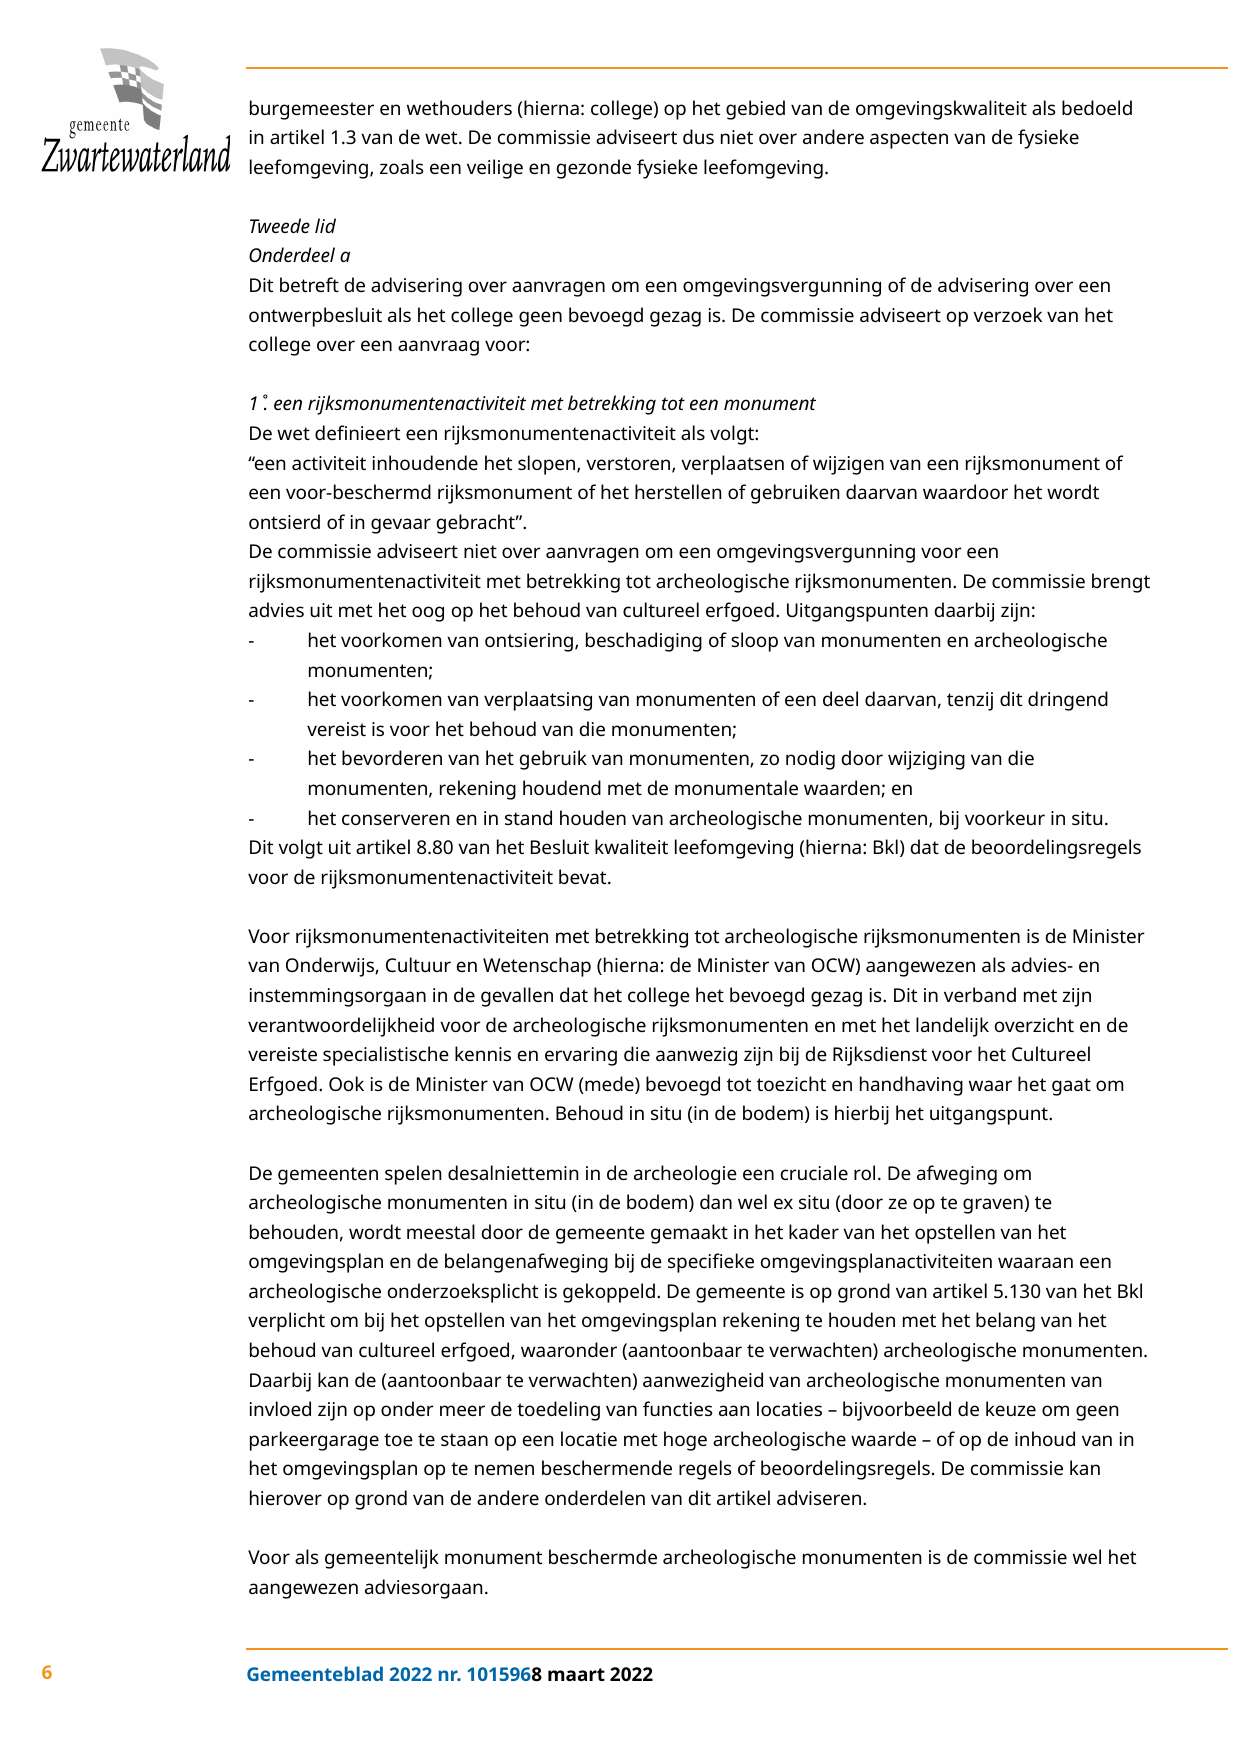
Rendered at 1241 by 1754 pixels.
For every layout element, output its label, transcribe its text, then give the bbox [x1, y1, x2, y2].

picture [41, 47, 231, 172]
text Dit volgt uit artikel 8.80 van het Besluit kwaliteit leefomgeving (hierna: Bkl) dat de beoordelingsregels voor de rijksmonumentenactiviteit bevat. [248, 834, 1152, 890]
list het conserveren en in stand houden van archeologische monumenten, bij voorkeur in situ. [248, 805, 1152, 831]
list het voorkomen van ontsiering, beschadiging of sloop van monumenten en archeologische monumenten; [248, 627, 1152, 683]
text 1 ̊. een rijksmonumentenactiviteit met betrekking tot een monument [248, 391, 1152, 416]
text Dit betreft de advisering over aanvragen om een omgevingsvergunning of de advisering over een ontwerpbesluit als het college geen bevoegd gezag is. De commissie adviseert op verzoek van het college over een aanvraag voor: [248, 272, 1152, 357]
text Onderdeel a [248, 243, 1152, 268]
list het voorkomen van verplaatsing van monumenten of een deel daarvan, tenzij dit dringend vereist is voor het behoud van die monumenten; [248, 686, 1152, 742]
text burgemeester en wethouders (hierna: college) op het gebied van de omgevingskwaliteit als bedoeld in artikel 1.3 van de wet. De commissie adviseert dus niet over andere aspecten van de fysieke leefomgeving, zoals een veilige en gezonde fysieke leefomgeving. [248, 95, 1152, 180]
text Tweede lid [248, 213, 1152, 239]
text “een activiteit inhoudende het slopen, verstoren, verplaatsen of wijzigen van een rijksmonument of een voor-beschermd rijksmonument of het herstellen of gebruiken daarvan waardoor het wordt ontsierd of in gevaar gebracht”. [248, 450, 1152, 535]
text De commissie adviseert niet over aanvragen om een omgevingsvergunning voor een rijksmonumentenactiviteit met betrekking tot archeologische rijksmonumenten. De commissie brengt advies uit met het oog op het behoud van cultureel erfgoed. Uitgangspunten daarbij zijn: [248, 538, 1152, 623]
text Voor als gemeentelijk monument beschermde archeologische monumenten is de commissie wel het aangewezen adviesorgaan. [248, 1544, 1152, 1600]
text De gemeenten spelen desalniettemin in de archeologie een cruciale rol. De afweging om archeologische monumenten in situ (in de bodem) dan wel ex situ (door ze op te graven) te behouden, wordt meestal door de gemeente gemaakt in het kader van het opstellen van het omgevingsplan en de belangenafweging bij de specifieke omgevingsplanactiviteiten waaraan een archeologische onderzoeksplicht is gekoppeld. De gemeente is op grond van artikel 5.130 van het Bkl verplicht om bij het opstellen van het omgevingsplan rekening te houden met het belang van het behoud van cultureel erfgoed, waaronder (aantoonbaar te verwachten) archeologische monumenten. Daarbij kan de (aantoonbaar te verwachten) aanwezigheid van archeologische monumenten van invloed zijn op onder meer de toedeling van functies aan locaties – bijvoorbeeld de keuze om geen parkeergarage toe te staan op een locatie met hoge archeologische waarde – of op de inhoud van in het omgevingsplan op te nemen beschermende regels of beoordelingsregels. De commissie kan hierover op grond van de andere onderdelen van dit artikel adviseren. [248, 1160, 1152, 1511]
list het bevorderen van het gebruik van monumenten, zo nodig door wijziging van die monumenten, rekening houdend met de monumentale waarden; en [248, 746, 1152, 801]
text Voor rijksmonumentenactiviteiten met betrekking tot archeologische rijksmonumenten is de Minister van Onderwijs, Cultuur en Wetenschap (hierna: de Minister van OCW) aangewezen als advies- en instemmingsorgaan in de gevallen dat het college het bevoegd gezag is. Dit in verband met zijn verantwoordelijkheid voor de archeologische rijksmonumenten en met het landelijk overzicht en de vereiste specialistische kennis en ervaring die aanwezig zijn bij de Rijksdienst voor het Cultureel Erfgoed. Ook is de Minister van OCW (mede) bevoegd tot toezicht en handhaving waar het gaat om archeologische rijksmonumenten. Behoud in situ (in de bodem) is hierbij het uitgangspunt. [248, 923, 1152, 1126]
text De wet definieert een rijksmonumentenactiviteit als volgt: [248, 420, 1152, 446]
